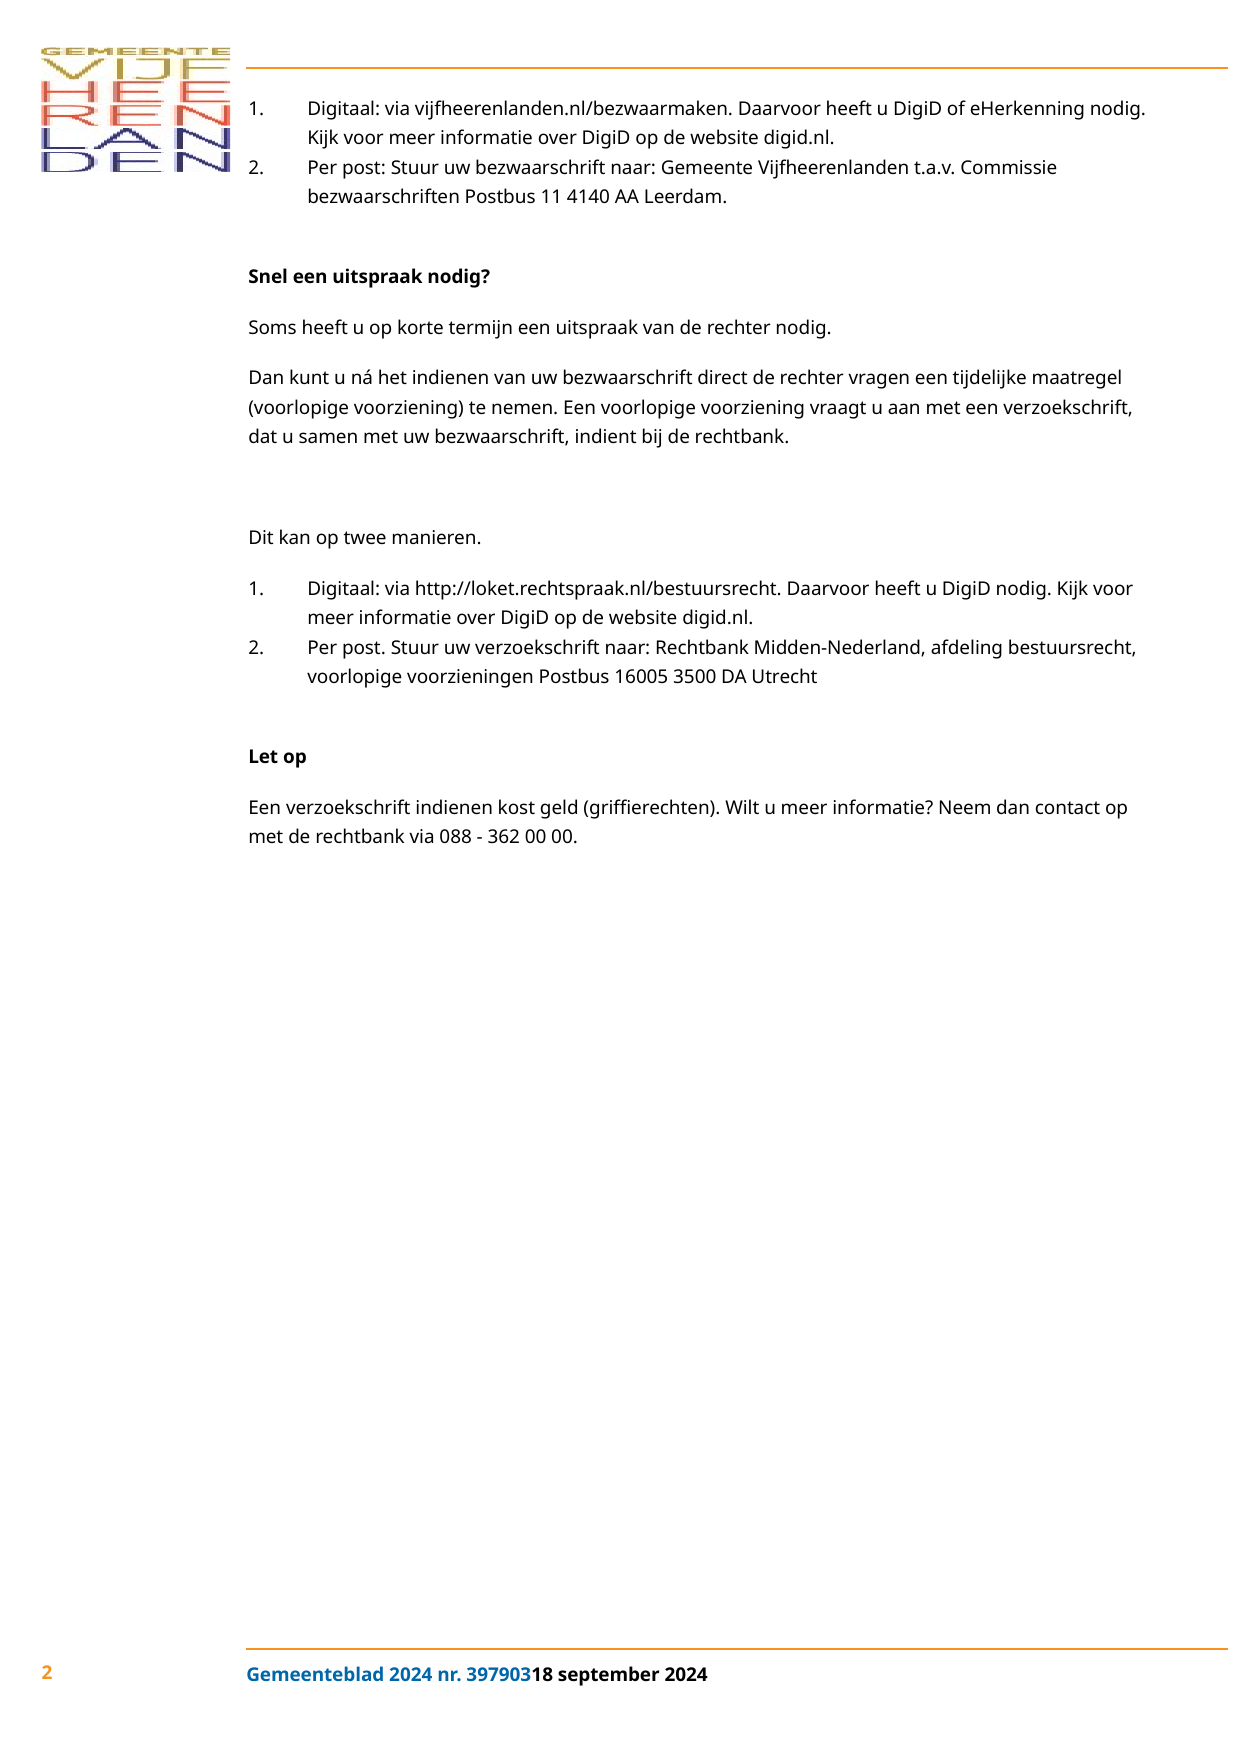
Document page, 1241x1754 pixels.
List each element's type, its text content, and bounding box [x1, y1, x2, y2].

text Snel een uitspraak nodig? [248, 263, 1152, 289]
list Digitaal: via vijfheerenlanden.nl/bezwaarmaken. Daarvoor heeft u DigiD of eHerkenning nodig. Kijk voor meer informatie over DigiD op de website digid.nl. [248, 95, 1152, 150]
list Per post. Stuur uw verzoekschrift naar: Rechtbank Midden-Nederland, afdeling bestuursrecht, voorlopige voorzieningen Postbus 16005 3500 DA Utrecht [248, 634, 1152, 689]
picture [41, 47, 231, 172]
text Soms heeft u op korte termijn een uitspraak van de rechter nodig. [248, 314, 1152, 340]
text Dit kan op twee manieren. [248, 524, 1152, 550]
text Let op [248, 743, 1152, 769]
list Digitaal: via http://loket.rechtspraak.nl/bestuursrecht. Daarvoor heeft u DigiD nodig. Kijk voor meer informatie over DigiD op de website digid.nl. [248, 575, 1152, 630]
text Dan kunt u ná het indienen van uw bezwaarschrift direct de rechter vragen een tijdelijke maatregel (voorlopige voorziening) te nemen. Een voorlopige voorziening vraagt u aan met een verzoekschrift, dat u samen met uw bezwaarschrift, indient bij de rechtbank. [248, 364, 1152, 449]
list Per post: Stuur uw bezwaarschrift naar: Gemeente Vijfheerenlanden t.a.v. Commissie bezwaarschriften Postbus 11 4140 AA Leerdam. [248, 154, 1152, 209]
text Een verzoekschrift indienen kost geld (griffierechten). Wilt u meer informatie? Neem dan contact op met de rechtbank via 088 - 362 00 00. [248, 794, 1152, 849]
